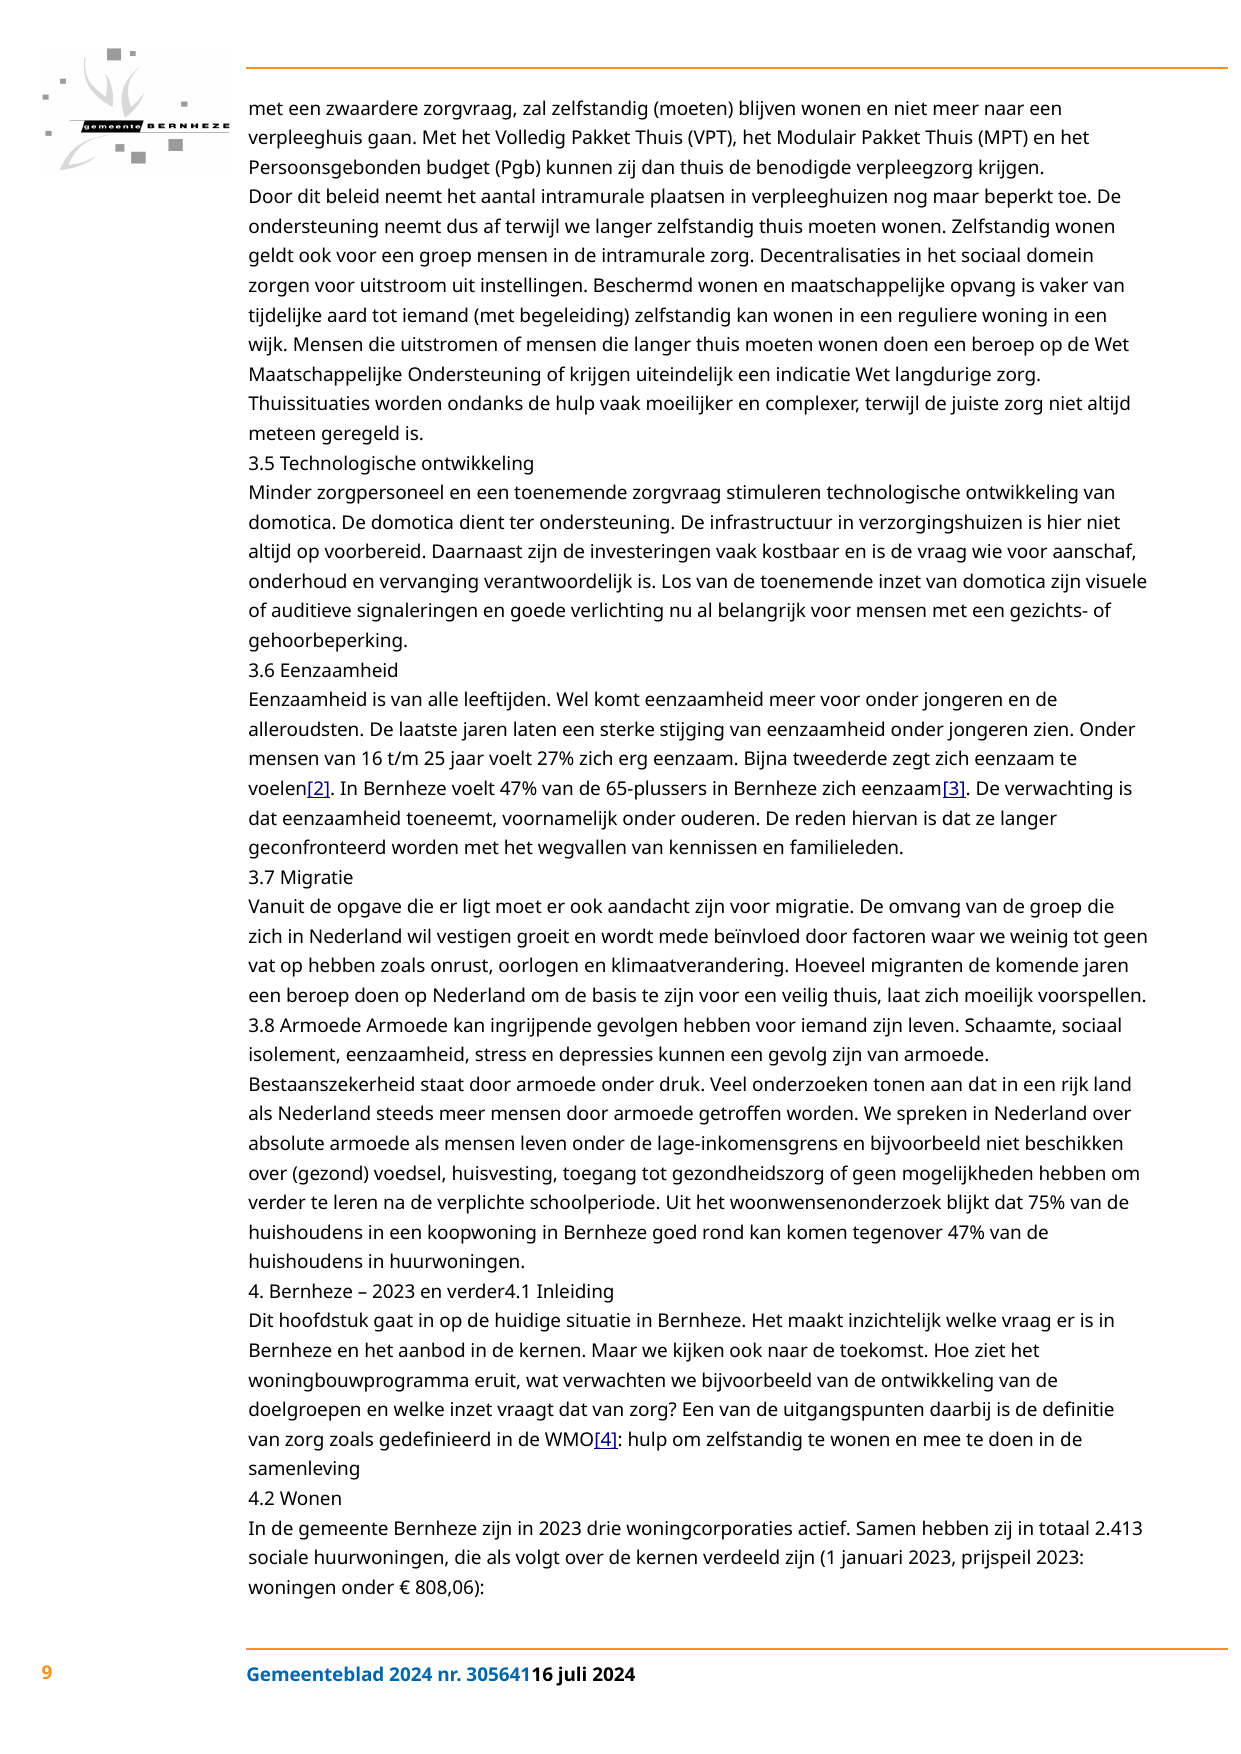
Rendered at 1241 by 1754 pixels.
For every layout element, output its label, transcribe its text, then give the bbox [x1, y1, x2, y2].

text Vanuit de opgave die er ligt moet er ook aandacht zijn voor migratie. De omvang van de groep die zich in Nederland wil vestigen groeit en wordt mede beïnvloed door factoren waar we weinig tot geen vat op hebben zoals onrust, oorlogen en klimaatverandering. Hoeveel migranten de komende jaren een beroep doen op Nederland om de basis te zijn voor een veilig thuis, laat zich moeilijk voorspellen. [248, 893, 1152, 1008]
text 4. Bernheze – 2023 en verder4.1 Inleiding [248, 1278, 1152, 1304]
text met een zwaardere zorgvraag, zal zelfstandig (moeten) blijven wonen en niet meer naar een verpleeghuis gaan. Met het Volledig Pakket Thuis (VPT), het Modulair Pakket Thuis (MPT) en het Persoonsgebonden budget (Pgb) kunnen zij dan thuis de benodigde verpleegzorg krijgen. [248, 95, 1152, 180]
text 3.7 Migratie [248, 864, 1152, 890]
text 3.6 Eenzaamheid [248, 657, 1152, 683]
text Door dit beleid neemt het aantal intramurale plaatsen in verpleeghuizen nog maar beperkt toe. De ondersteuning neemt dus af terwijl we langer zelfstandig thuis moeten wonen. Zelfstandig wonen geldt ook voor een groep mensen in de intramurale zorg. Decentralisaties in het sociaal domein zorgen voor uitstroom uit instellingen. Beschermd wonen en maatschappelijke opvang is vaker van tijdelijke aard tot iemand (met begeleiding) zelfstandig kan wonen in een reguliere woning in een wijk. Mensen die uitstromen of mensen die langer thuis moeten wonen doen een beroep op de Wet Maatschappelijke Ondersteuning of krijgen uiteindelijk een indicatie Wet langdurige zorg. Thuissituaties worden ondanks de hulp vaak moeilijker en complexer, terwijl de juiste zorg niet altijd meteen geregeld is. [248, 183, 1152, 446]
text Eenzaamheid is van alle leeftijden. Wel komt eenzaamheid meer voor onder jongeren en de alleroudsten. De laatste jaren laten een sterke stijging van eenzaamheid onder jongeren zien. Onder mensen van 16 t/m 25 jaar voelt 27% zich erg eenzaam. Bijna tweederde zegt zich eenzaam te voelen[2]. In Bernheze voelt 47% van de 65-plussers in Bernheze zich eenzaam[3]. De verwachting is dat eenzaamheid toeneemt, voornamelijk onder ouderen. De reden hiervan is dat ze langer geconfronteerd worden met het wegvallen van kennissen en familieleden. [248, 686, 1152, 860]
text Dit hoofdstuk gaat in op de huidige situatie in Bernheze. Het maakt inzichtelijk welke vraag er is in Bernheze en het aanbod in de kernen. Maar we kijken ook naar de toekomst. Hoe ziet het woningbouwprogramma eruit, wat verwachten we bijvoorbeeld van de ontwikkeling van de doelgroepen en welke inzet vraagt dat van zorg? Een van de uitgangspunten daarbij is de definitie van zorg zoals gedefinieerd in de WMO[4]: hulp om zelfstandig te wonen en mee te doen in de samenleving [248, 1308, 1152, 1481]
text In de gemeente Bernheze zijn in 2023 drie woningcorporaties actief. Samen hebben zij in totaal 2.413 sociale huurwoningen, die als volgt over de kernen verdeeld zijn (1 januari 2023, prijspeil 2023: woningen onder € 808,06): [248, 1515, 1152, 1600]
picture [41, 47, 231, 172]
text 4.2 Wonen [248, 1485, 1152, 1511]
text 3.5 Technologische ontwikkeling [248, 450, 1152, 476]
text Minder zorgpersoneel en een toenemende zorgvraag stimuleren technologische ontwikkeling van domotica. De domotica dient ter ondersteuning. De infrastructuur in verzorgingshuizen is hier niet altijd op voorbereid. Daarnaast zijn de investeringen vaak kostbaar en is de vraag wie voor aanschaf, onderhoud en vervanging verantwoordelijk is. Los van de toenemende inzet van domotica zijn visuele of auditieve signaleringen en goede verlichting nu al belangrijk voor mensen met een gezichts- of gehoorbeperking. [248, 479, 1152, 653]
text 3.8 Armoede Armoede kan ingrijpende gevolgen hebben voor iemand zijn leven. Schaamte, sociaal isolement, eenzaamheid, stress en depressies kunnen een gevolg zijn van armoede. Bestaanszekerheid staat door armoede onder druk. Veel onderzoeken tonen aan dat in een rijk land als Nederland steeds meer mensen door armoede getroffen worden. We spreken in Nederland over absolute armoede als mensen leven onder de lage-inkomensgrens en bijvoorbeeld niet beschikken over (gezond) voedsel, huisvesting, toegang tot gezondheidszorg of geen mogelijkheden hebben om verder te leren na de verplichte schoolperiode. Uit het woonwensenonderzoek blijkt dat 75% van de huishoudens in een koopwoning in Bernheze goed rond kan komen tegenover 47% van de huishoudens in huurwoningen. [248, 1012, 1152, 1274]
